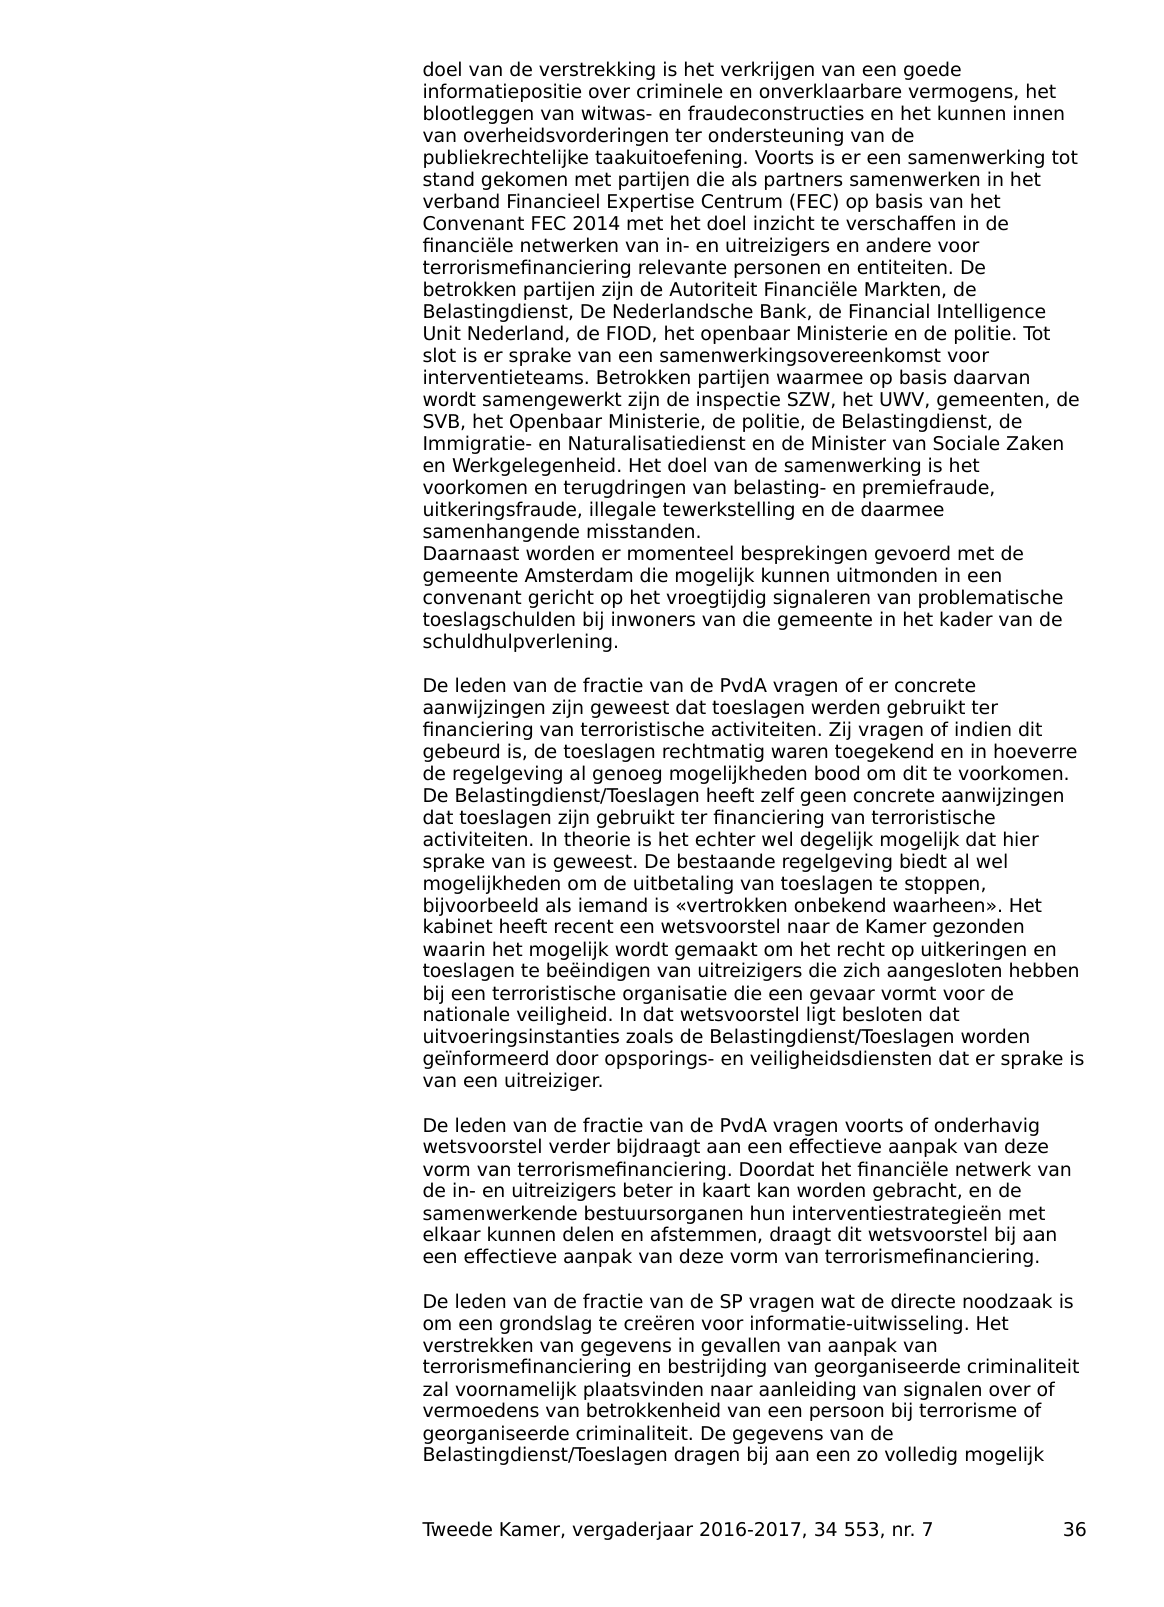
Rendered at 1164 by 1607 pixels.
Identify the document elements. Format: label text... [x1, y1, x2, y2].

text De leden van de fractie van de PvdA vragen voorts of onderhavig wetsvoorstel verder bijdraagt aan een effectieve aanpak van deze vorm van terrorismefinanciering. Doordat het financiële netwerk van de in- en uitreizigers beter in kaart kan worden gebracht, en de samenwerkende bestuursorganen hun interventiestrategieën met elkaar kunnen delen en afstemmen, draagt dit wetsvoorstel bij aan een effectieve aanpak van deze vorm van terrorismefinanciering. [422, 1114, 1087, 1268]
text doel van de verstrekking is het verkrijgen van een goede informatiepositie over criminele en onverklaarbare vermogens, het blootleggen van witwas- en fraudeconstructies en het kunnen innen van overheidsvorderingen ter ondersteuning van de publiekrechtelijke taakuitoefening. Voorts is er een samenwerking tot stand gekomen met partijen die als partners samenwerken in het verband Financieel Expertise Centrum (FEC) op basis van het Convenant FEC 2014 met het doel inzicht te verschaffen in de financiële netwerken van in- en uitreizigers en andere voor terrorismefinanciering relevante personen en entiteiten. De betrokken partijen zijn de Autoriteit Financiële Markten, de Belastingdienst, De Nederlandsche Bank, de Financial Intelligence Unit Nederland, de FIOD, het openbaar Ministerie en de politie. Tot slot is er sprake van een samenwerkingsovereenkomst voor interventieteams. Betrokken partijen waarmee op basis daarvan wordt samengewerkt zijn de inspectie SZW, het UWV, gemeenten, de SVB, het Openbaar Ministerie, de politie, de Belastingdienst, de Immigratie- en Naturalisatiedienst en de Minister van Sociale Zaken en Werkgelegenheid. Het doel van de samenwerking is het voorkomen en terugdringen van belasting- en premiefraude, uitkeringsfraude, illegale tewerkstelling en de daarmee samenhangende misstanden. [422, 59, 1087, 543]
text De leden van de fractie van de PvdA vragen of er concrete aanwijzingen zijn geweest dat toeslagen werden gebruikt ter financiering van terroristische activiteiten. Zij vragen of indien dit gebeurd is, de toeslagen rechtmatig waren toegekend en in hoeverre de regelgeving al genoeg mogelijkheden bood om dit te voorkomen. De Belastingdienst/Toeslagen heeft zelf geen concrete aanwijzingen dat toeslagen zijn gebruikt ter financiering van terroristische activiteiten. In theorie is het echter wel degelijk mogelijk dat hier sprake van is geweest. De bestaande regelgeving biedt al wel mogelijkheden om de uitbetaling van toeslagen te stoppen, bijvoorbeeld als iemand is «vertrokken onbekend waarheen». Het kabinet heeft recent een wetsvoorstel naar de Kamer gezonden waarin het mogelijk wordt gemaakt om het recht op uitkeringen en toeslagen te beëindigen van uitreizigers die zich aangesloten hebben bij een terroristische organisatie die een gevaar vormt voor de nationale veiligheid. In dat wetsvoorstel ligt besloten dat uitvoeringsinstanties zoals de Belastingdienst/Toeslagen worden geïnformeerd door opsporings- en veiligheidsdiensten dat er sprake is van een uitreiziger. [422, 675, 1087, 1092]
text De leden van de fractie van de SP vragen wat de directe noodzaak is om een grondslag te creëren voor informatie-uitwisseling. Het verstrekken van gegevens in gevallen van aanpak van terrorismefinanciering en bestrijding van georganiseerde criminaliteit zal voornamelijk plaatsvinden naar aanleiding van signalen over of vermoedens van betrokkenheid van een persoon bij terrorisme of georganiseerde criminaliteit. De gegevens van de Belastingdienst/Toeslagen dragen bij aan een zo volledig mogelijk [422, 1291, 1087, 1466]
text Daarnaast worden er momenteel besprekingen gevoerd met de gemeente Amsterdam die mogelijk kunnen uitmonden in een convenant gericht op het vroegtijdig signaleren van problematische toeslagschulden bij inwoners van die gemeente in het kader van de schuldhulpverlening. [422, 543, 1087, 652]
